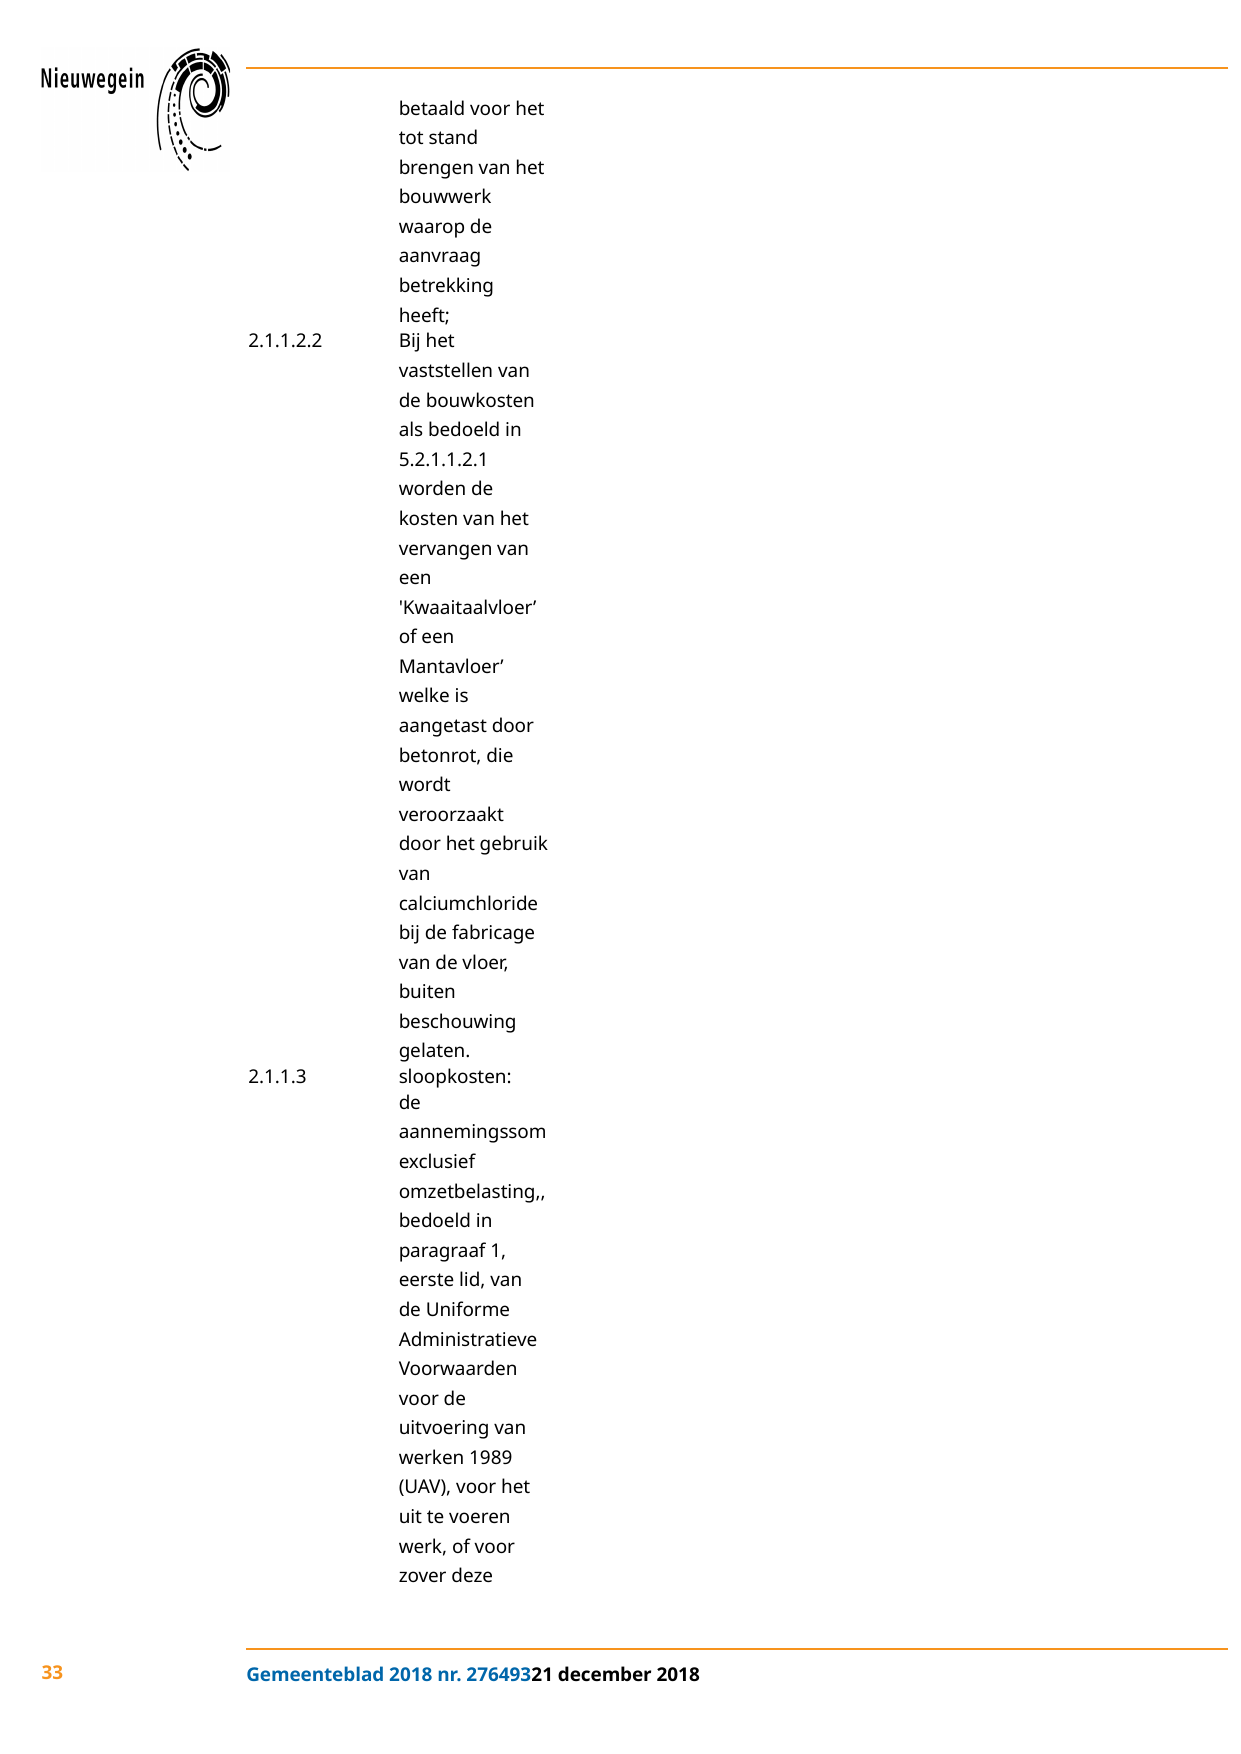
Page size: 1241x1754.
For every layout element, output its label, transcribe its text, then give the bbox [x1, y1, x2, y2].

table_cell 2.1.1.3 [248, 1063, 398, 1089]
table_cell [549, 1089, 700, 1588]
table_cell Bij het vaststellen van de bouwkosten als bedoeld in 5.2.1.1.2.1 worden de kosten van het vervangen van een 'Kwaaitaalvloer’ of een Mantavloer’ welke is aangetast door betonrot, die wordt veroorzaakt door het gebruik van calciumchloride bij de fabricage van de vloer, buiten beschouwing gelaten. [399, 328, 549, 1063]
table_cell [549, 1063, 700, 1089]
table_cell sloopkosten: [399, 1063, 549, 1089]
table_cell [248, 1089, 398, 1588]
picture [41, 47, 231, 172]
table_cell [248, 95, 398, 328]
table_cell betaald voor het tot stand brengen van het bouwwerk waarop de aanvraag betrekking heeft; [399, 95, 549, 328]
table_cell 2.1.1.2.2 [248, 328, 398, 1063]
table_cell [549, 328, 700, 1063]
table_cell de aannemingssom exclusief omzetbelasting,, bedoeld in paragraaf 1, eerste lid, van de Uniforme Administratieve Voorwaarden voor de uitvoering van werken 1989 (UAV), voor het uit te voeren werk, of voor zover deze [399, 1089, 549, 1588]
table_cell [549, 95, 700, 328]
